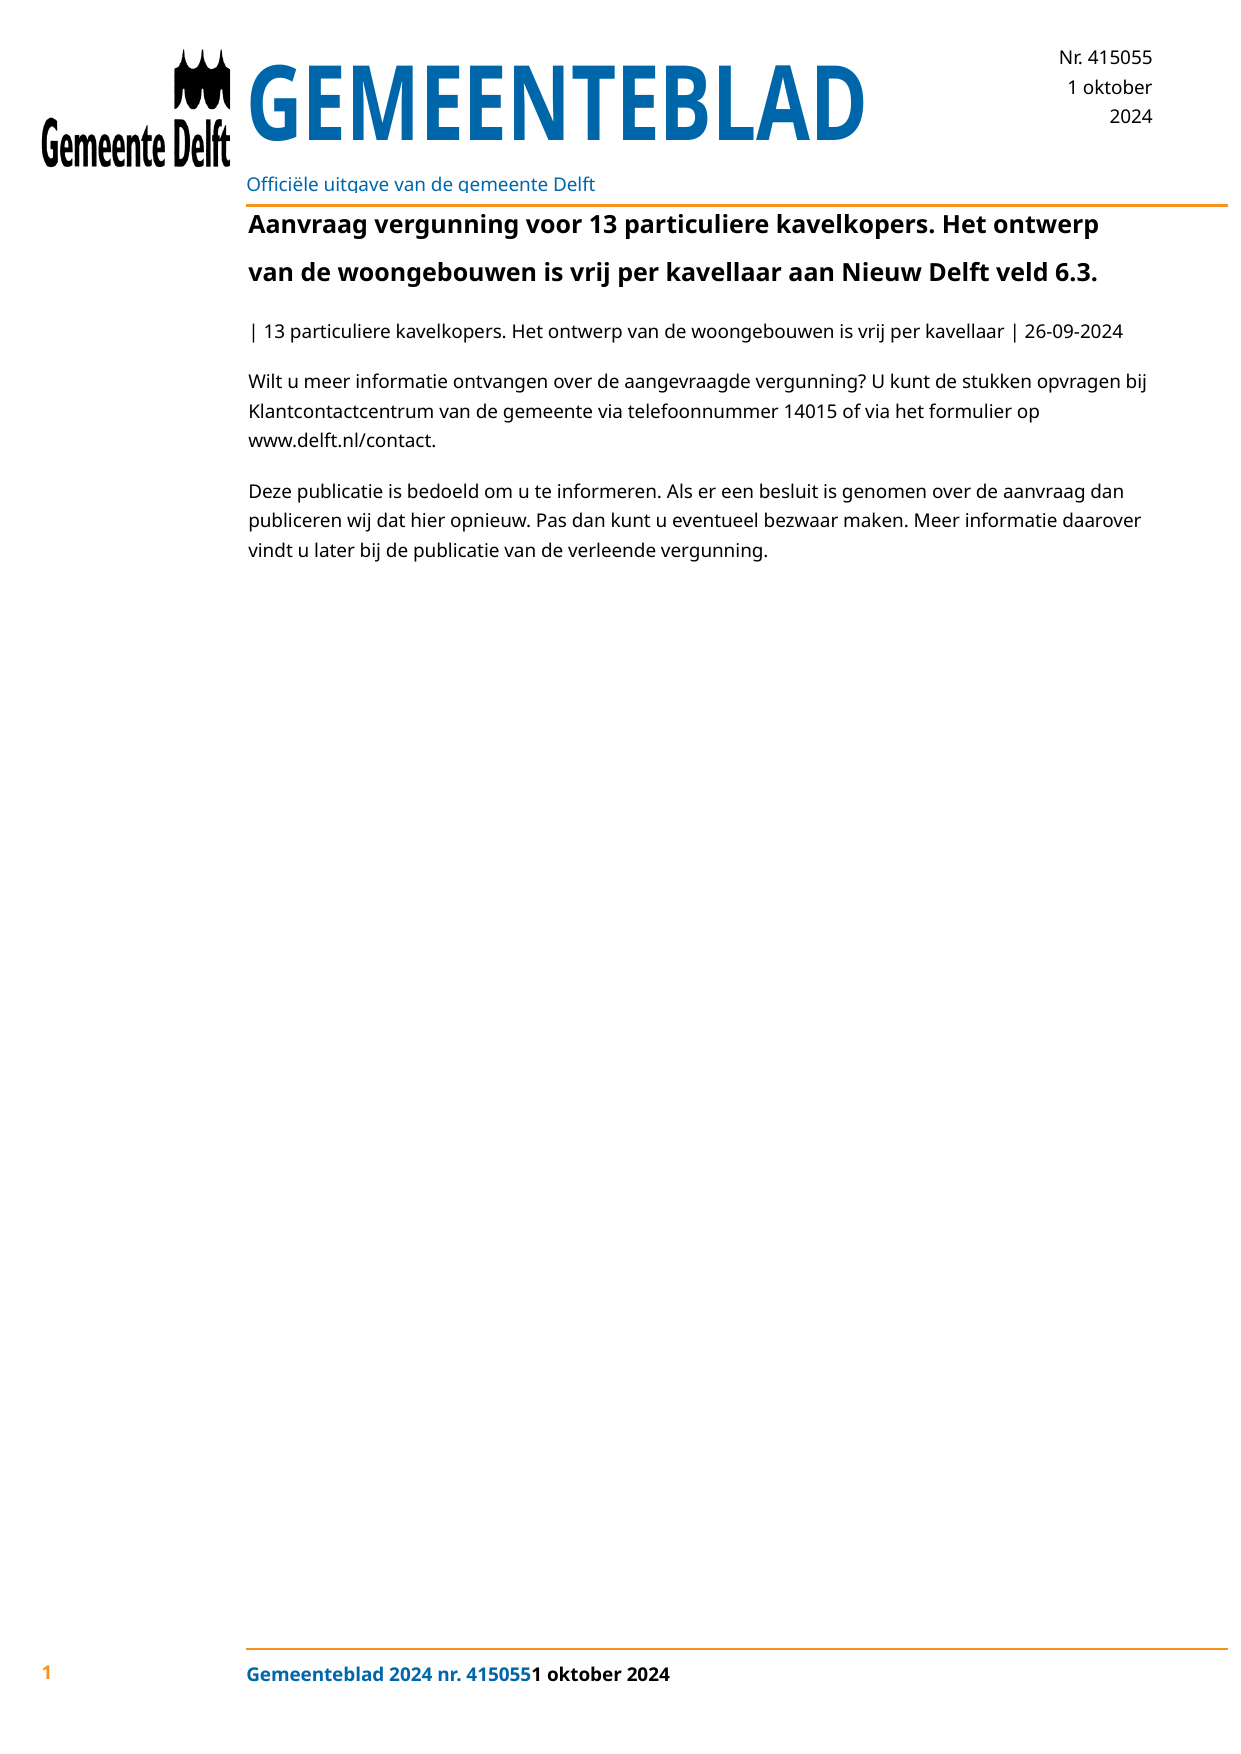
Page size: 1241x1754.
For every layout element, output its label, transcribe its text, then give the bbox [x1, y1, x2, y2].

text Wilt u meer informatie ontvangen over de aangevraagde vergunning? U kunt de stukken opvragen bij Klantcontactcentrum van de gemeente via telefoonnummer 14015 of via het formulier op www.delft.nl/contact. [248, 368, 1152, 453]
picture [41, 47, 231, 172]
text Aanvraag vergunning voor 13 particuliere kavelkopers. Het ontwerp van de woongebouwen is vrij per kavellaar aan Nieuw Delft veld 6.3. [248, 207, 1152, 288]
text | 13 particuliere kavelkopers. Het ontwerp van de woongebouwen is vrij per kavellaar | 26-09-2024 [248, 318, 1152, 344]
text Deze publicatie is bedoeld om u te informeren. Als er een besluit is genomen over de aanvraag dan publiceren wij dat hier opnieuw. Pas dan kunt u eventueel bezwaar maken. Meer informatie daarover vindt u later bij de publicatie van de verleende vergunning. [248, 478, 1152, 563]
